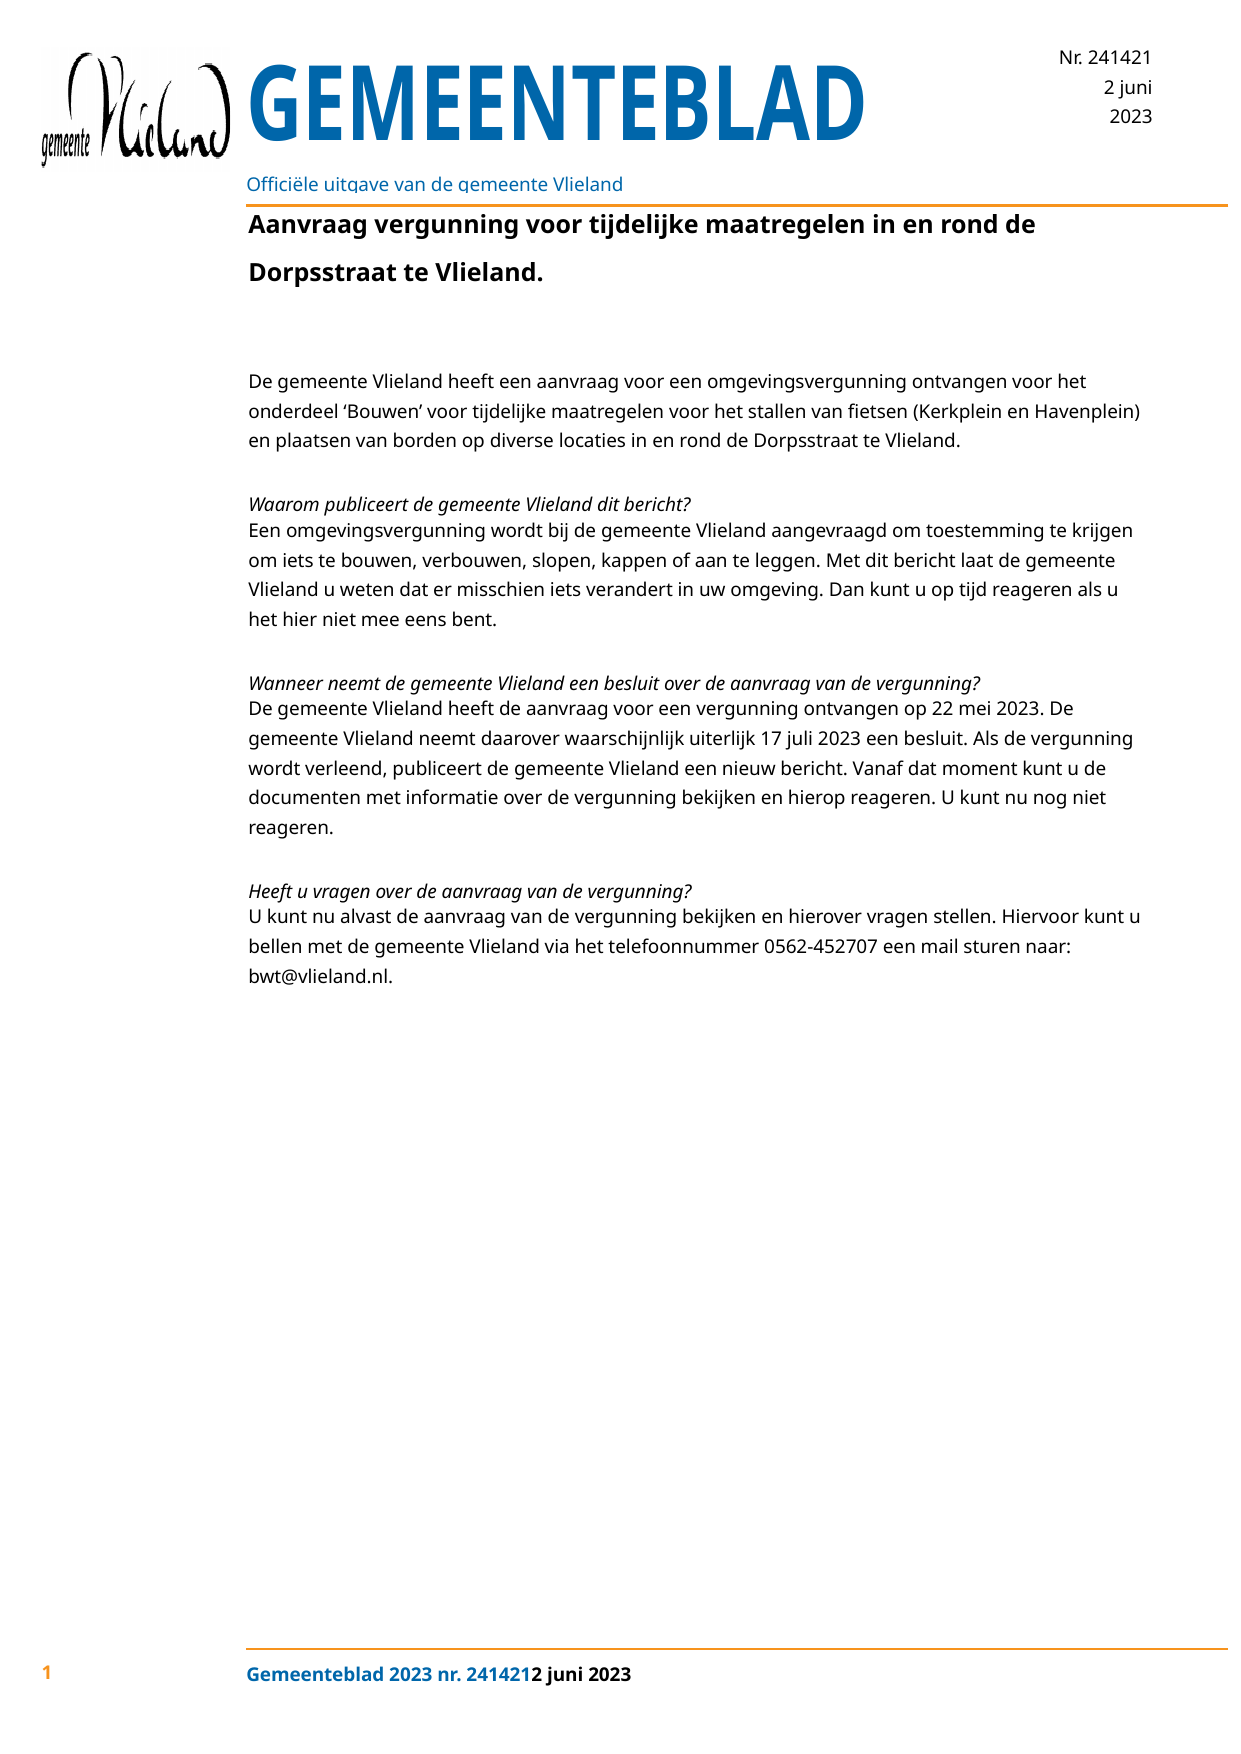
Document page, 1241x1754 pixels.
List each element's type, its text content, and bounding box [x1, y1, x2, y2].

text De gemeente Vlieland heeft de aanvraag voor een vergunning ontvangen op 22 mei 2023. De gemeente Vlieland neemt daarover waarschijnlijk uiterlijk 17 juli 2023 een besluit. Als de vergunning wordt verleend, publiceert de gemeente Vlieland een nieuw bericht. Vanaf dat moment kunt u de documenten met informatie over de vergunning bekijken en hierop reageren. U kunt nu nog niet reageren. [248, 696, 1152, 840]
text Waarom publiceert de gemeente Vlieland dit bericht? [248, 491, 1152, 517]
text Aanvraag vergunning voor tijdelijke maatregelen in en rond de Dorpsstraat te Vlieland. [248, 207, 1152, 288]
text De gemeente Vlieland heeft een aanvraag voor een omgevingsvergunning ontvangen voor het onderdeel ‘Bouwen’ voor tijdelijke maatregelen voor het stallen van fietsen (Kerkplein en Havenplein) en plaatsen van borden op diverse locaties in en rond de Dorpsstraat te Vlieland. [248, 368, 1152, 453]
text Heeft u vragen over de aanvraag van de vergunning? [248, 878, 1152, 904]
text Een omgevingsvergunning wordt bij de gemeente Vlieland aangevraagd om toestemming te krijgen om iets te bouwen, verbouwen, slopen, kappen of aan te leggen. Met dit bericht laat de gemeente Vlieland u weten dat er misschien iets verandert in uw omgeving. Dan kunt u op tijd reageren als u het hier niet mee eens bent. [248, 517, 1152, 632]
picture [41, 47, 231, 172]
text U kunt nu alvast de aanvraag van de vergunning bekijken en hierover vragen stellen. Hiervoor kunt u bellen met de gemeente Vlieland via het telefoonnummer 0562-452707 een mail sturen naar: bwt@vlieland.nl. [248, 904, 1152, 988]
text Wanneer neemt de gemeente Vlieland een besluit over de aanvraag van de vergunning? [248, 670, 1152, 696]
